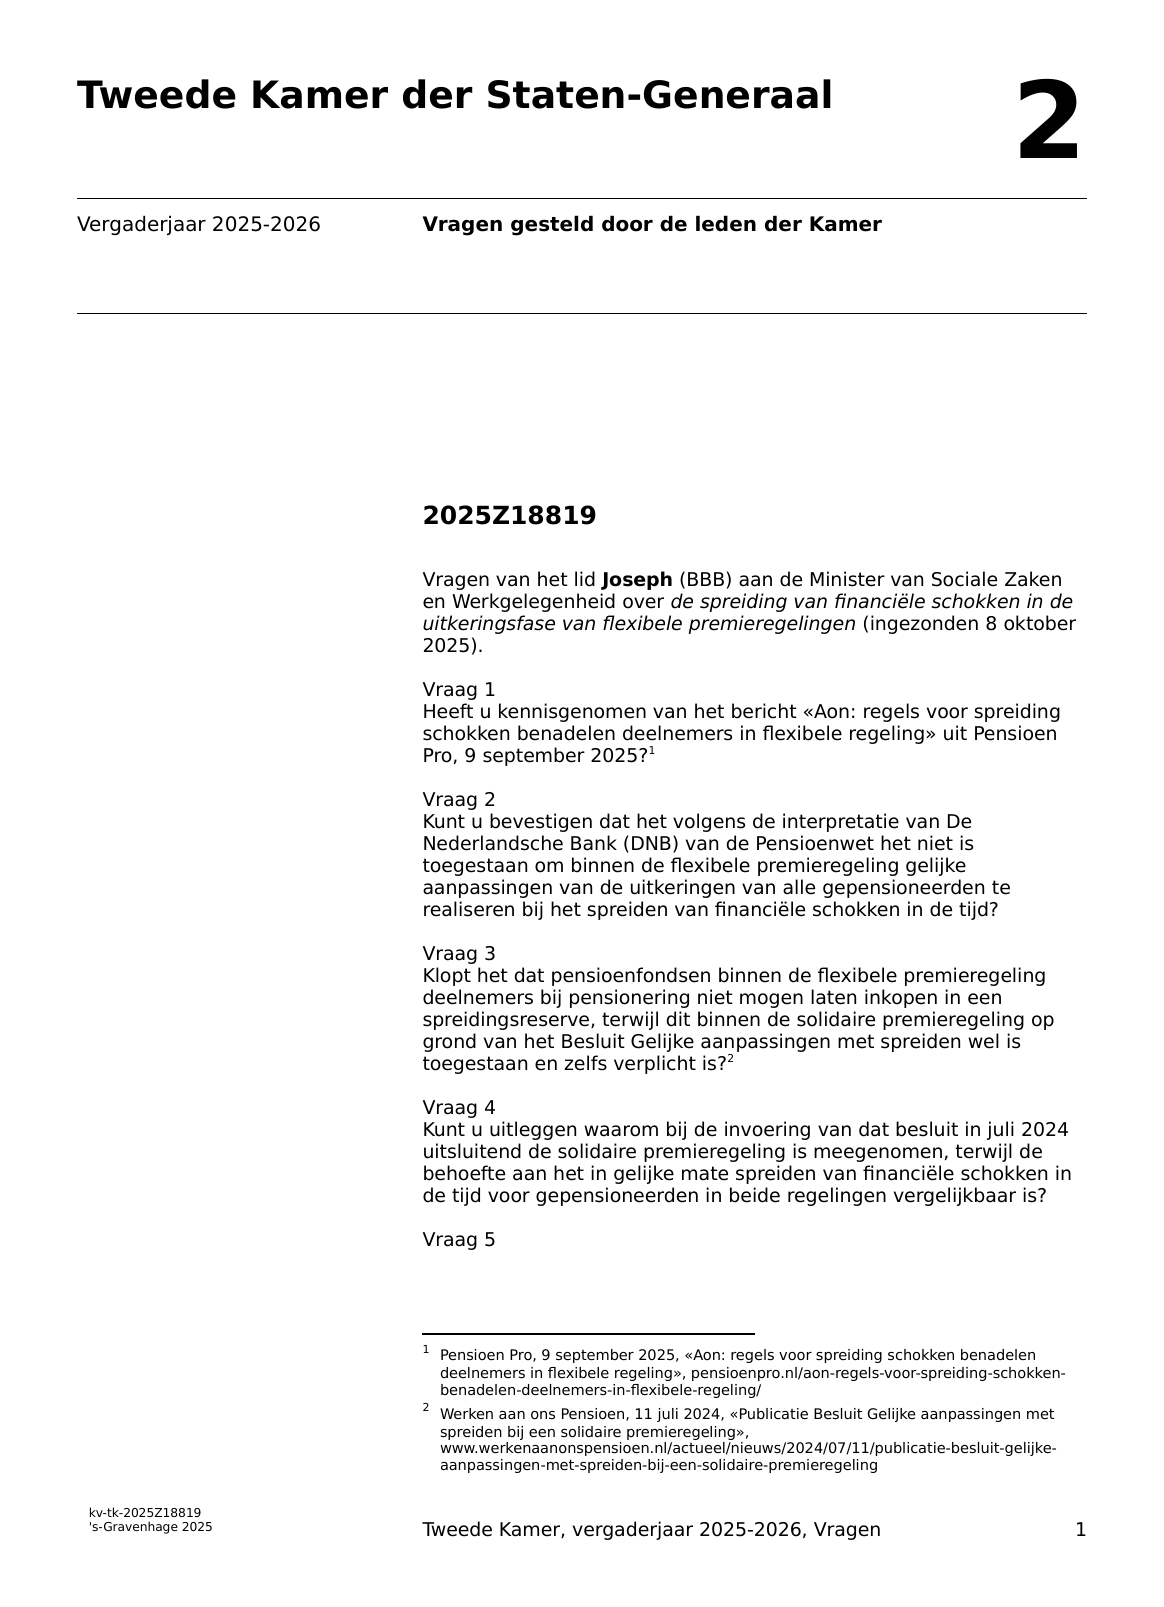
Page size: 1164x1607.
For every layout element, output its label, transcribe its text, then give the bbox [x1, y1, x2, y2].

text Kunt u uitleggen waarom bij de invoering van dat besluit in juli 2024 uitsluitend de solidaire premieregeling is meegenomen, terwijl de behoefte aan het in gelijke mate spreiden van financiële schokken in de tijd voor gepensioneerden in beide regelingen vergelijkbaar is? [422, 1119, 1087, 1207]
text Werken aan ons Pensioen, 11 juli 2024, «Publicatie Besluit Gelijke aanpassingen met spreiden bij een solidaire premieregeling», www.werkenaanonspensioen.nl/actueel/nieuws/2024/07/11/publicatie-besluit-gelijke-aanpassingen-met-spreiden-bij-een-solidaire-premieregeling [422, 1402, 1087, 1474]
table_header Tweede Kamer der Staten-Generaal [77, 59, 886, 198]
text Klopt het dat pensioenfondsen binnen de flexibele premieregeling deelnemers bij pensionering niet mogen laten inkopen in een spreidingsreserve, terwijl dit binnen de solidaire premieregeling op grond van het Besluit Gelijke aanpassingen met spreiden wel is toegestaan en zelfs verplicht is? [422, 965, 1087, 1075]
text 2025Z18819 [422, 501, 1087, 531]
text 's-Gravenhage 2025 [88, 1520, 323, 1534]
text Vraag 5 [422, 1229, 1087, 1251]
text Vragen van het lid Joseph (BBB) aan de Minister van Sociale Zaken en Werkgelegenheid over de spreiding van financiële schokken in de uitkeringsfase van flexibele premieregelingen (ingezonden 8 oktober 2025). [422, 569, 1087, 657]
text Heeft u kennisgenomen van het bericht «Aon: regels voor spreiding schokken benadelen deelnemers in flexibele regeling» uit Pensioen Pro, 9 september 2025? [422, 701, 1087, 767]
text Kunt u bevestigen dat het volgens de interpretatie van De Nederlandsche Bank (DNB) van de Pensioenwet het niet is toegestaan om binnen de flexibele premieregeling gelijke aanpassingen van de uitkeringen van alle gepensioneerden te realiseren bij het spreiden van financiële schokken in de tijd? [422, 811, 1087, 921]
table_cell Vergaderjaar 2025-2026 [77, 199, 422, 313]
text Vraag 4 [422, 1097, 1087, 1119]
table_cell Vragen gesteld door de leden der Kamer [422, 199, 1087, 313]
text Vraag 1 [422, 679, 1087, 701]
table_header 2 [886, 59, 1087, 198]
text Vraag 2 [422, 789, 1087, 811]
text kv-tk-2025Z18819 [88, 1506, 323, 1520]
text Pensioen Pro, 9 september 2025, «Aon: regels voor spreiding schokken benadelen deelnemers in flexibele regeling», pensioenpro.nl/aon-regels-voor-spreiding-schokken-benadelen-deelnemers-in-flexibele-regeling/ [422, 1343, 1087, 1399]
text Vraag 3 [422, 943, 1087, 965]
